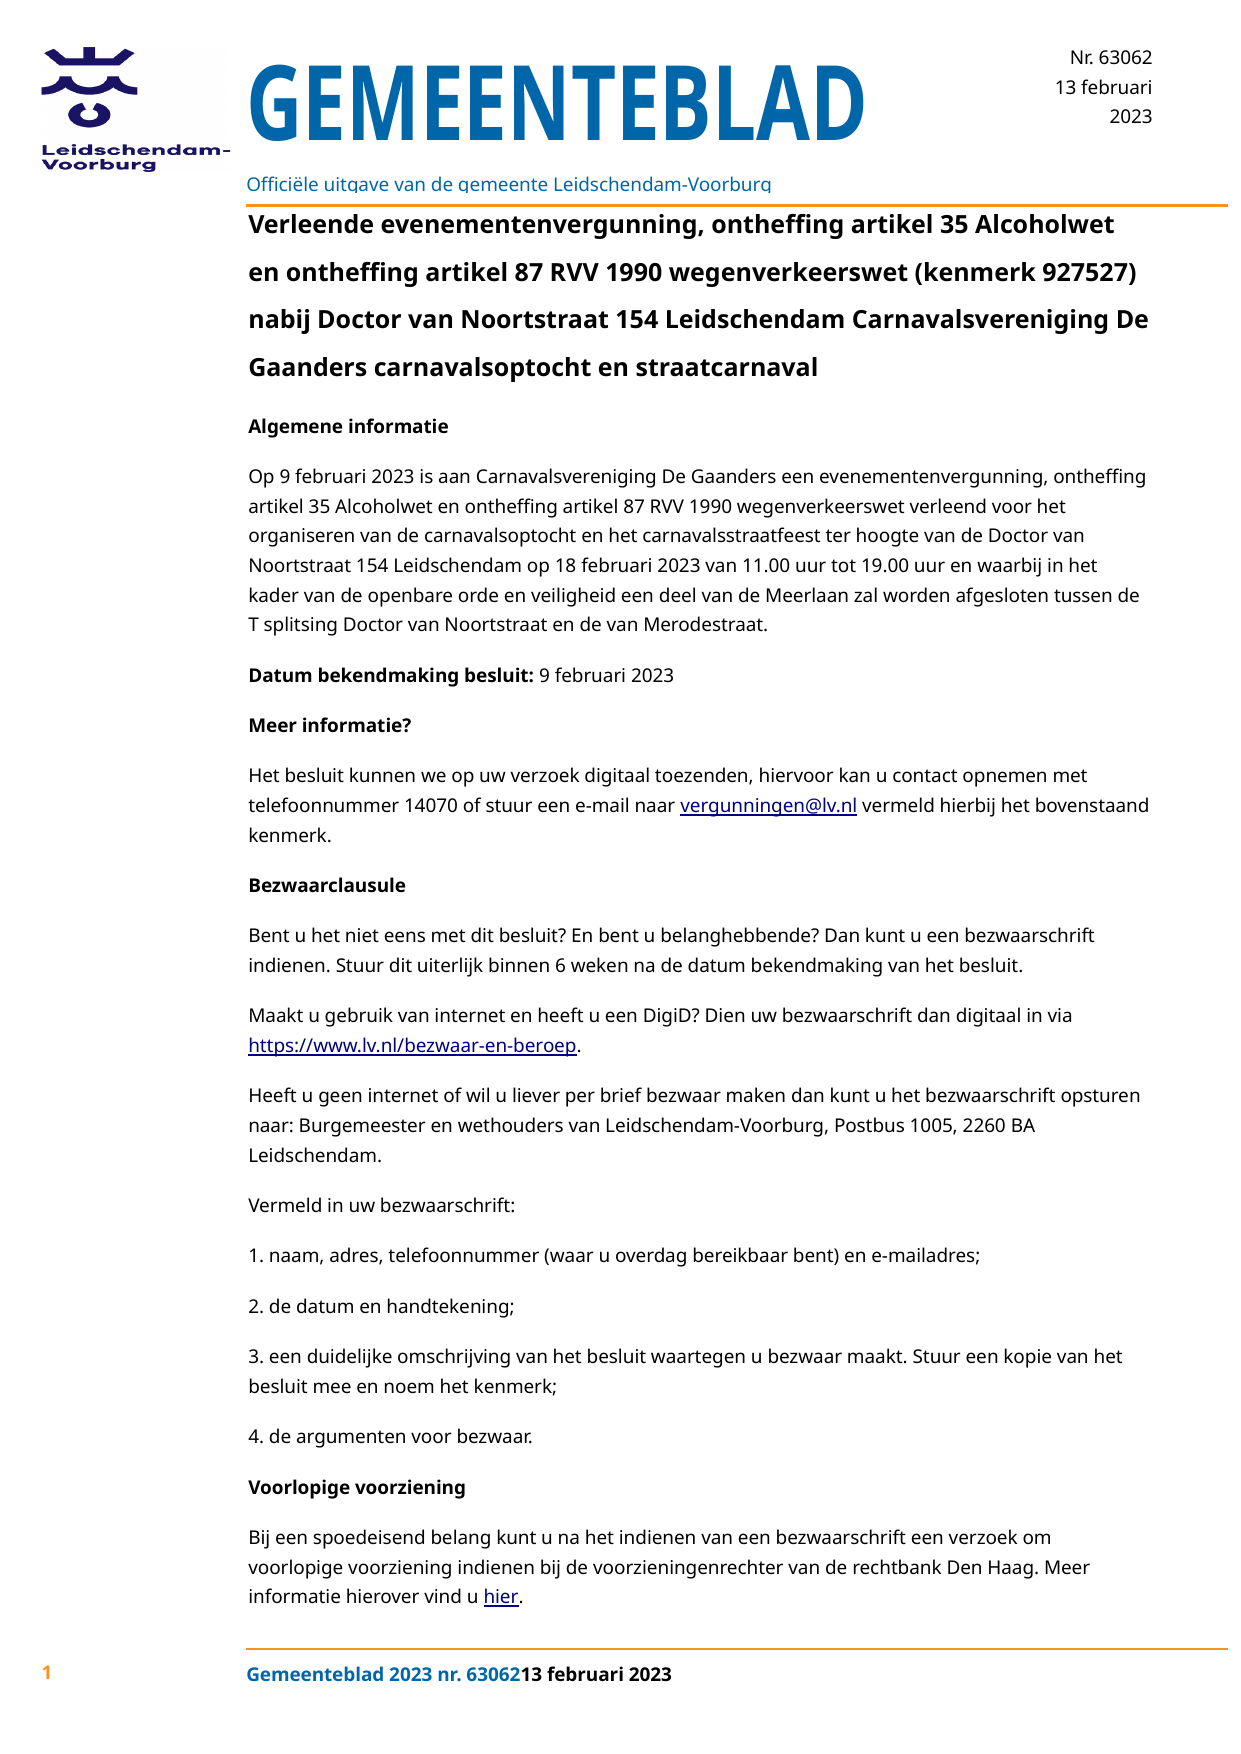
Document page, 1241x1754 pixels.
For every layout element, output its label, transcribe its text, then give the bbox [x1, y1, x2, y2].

text Vermeld in uw bezwaarschrift: [248, 1192, 1152, 1218]
text Datum bekendmaking besluit: 9 februari 2023 [248, 662, 1152, 688]
text Maakt u gebruik van internet en heeft u een DigiD? Dien uw bezwaarschrift dan digitaal in via https://www.lv.nl/bezwaar-en-beroep. [248, 1003, 1152, 1058]
text Het besluit kunnen we op uw verzoek digitaal toezenden, hiervoor kan u contact opnemen met telefoonnummer 14070 of stuur een e-mail naar vergunningen@lv.nl vermeld hierbij het bovenstaand kenmerk. [248, 763, 1152, 848]
text Algemene informatie [248, 413, 1152, 439]
text Verleende evenementenvergunning, ontheffing artikel 35 Alcoholwet en ontheffing artikel 87 RVV 1990 wegenverkeerswet (kenmerk 927527) nabij Doctor van Noortstraat 154 Leidschendam Carnavalsvereniging De Gaanders carnavalsoptocht en straatcarnaval [248, 207, 1152, 384]
text 4. de argumenten voor bezwaar. [248, 1423, 1152, 1449]
text Voorlopige voorziening [248, 1474, 1152, 1500]
text Meer informatie? [248, 712, 1152, 738]
text Bezwaarclausule [248, 872, 1152, 898]
text Bij een spoedeisend belang kunt u na het indienen van een bezwaarschrift een verzoek om voorlopige voorziening indienen bij de voorzieningenrechter van de rechtbank Den Haag. Meer informatie hierover vind u hier. [248, 1524, 1152, 1609]
picture [41, 47, 231, 172]
text 1. naam, adres, telefoonnummer (waar u overdag bereikbaar bent) en e-mailadres; [248, 1243, 1152, 1268]
text 2. de datum en handtekening; [248, 1293, 1152, 1319]
text 3. een duidelijke omschrijving van het besluit waartegen u bezwaar maakt. Stuur een kopie van het besluit mee en noem het kenmerk; [248, 1343, 1152, 1399]
text Heeft u geen internet of wil u liever per brief bezwaar maken dan kunt u het bezwaarschrift opsturen naar: Burgemeester en wethouders van Leidschendam-Voorburg, Postbus 1005, 2260 BA Leidschendam. [248, 1083, 1152, 1168]
text Bent u het niet eens met dit besluit? En bent u belanghebbende? Dan kunt u een bezwaarschrift indienen. Stuur dit uiterlijk binnen 6 weken na de datum bekendmaking van het besluit. [248, 923, 1152, 978]
text Op 9 februari 2023 is aan Carnavalsvereniging De Gaanders een evenementenvergunning, ontheffing artikel 35 Alcoholwet en ontheffing artikel 87 RVV 1990 wegenverkeerswet verleend voor het organiseren van de carnavalsoptocht en het carnavalsstraatfeest ter hoogte van de Doctor van Noortstraat 154 Leidschendam op 18 februari 2023 van 11.00 uur tot 19.00 uur en waarbij in het kader van de openbare orde en veiligheid een deel van de Meerlaan zal worden afgesloten tussen de T splitsing Doctor van Noortstraat en de van Merodestraat. [248, 463, 1152, 637]
